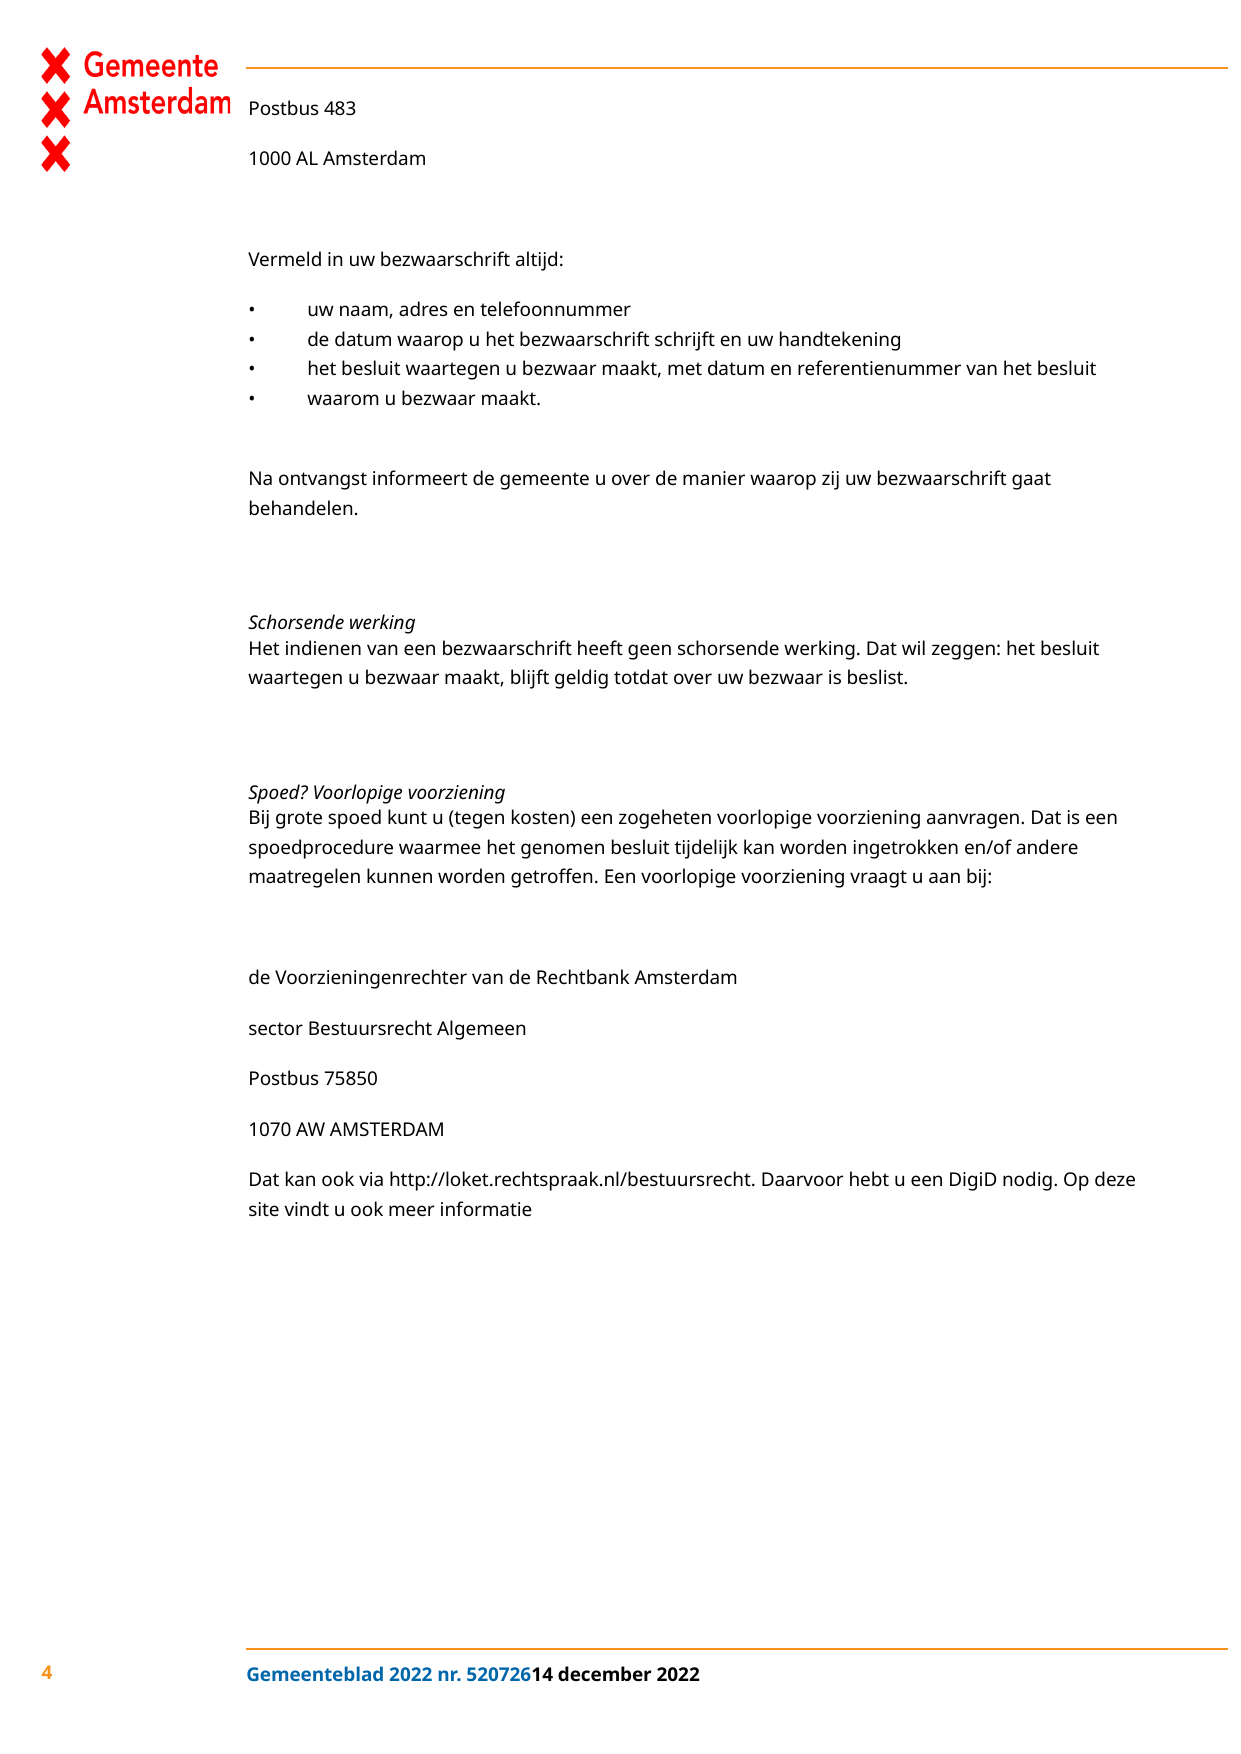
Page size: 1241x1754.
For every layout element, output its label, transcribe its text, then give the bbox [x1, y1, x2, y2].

list het besluit waartegen u bezwaar maakt, met datum en referentienummer van het besluit [248, 356, 1152, 381]
text Bij grote spoed kunt u (tegen kosten) een zogeheten voorlopige voorziening aanvragen. Dat is een spoedprocedure waarmee het genomen besluit tijdelijk kan worden ingetrokken en/of andere maatregelen kunnen worden getroffen. Een voorlopige voorziening vraagt u aan bij: [248, 804, 1152, 889]
text Postbus 483 [248, 95, 1152, 121]
text de Voorzieningenrechter van de Rechtbank Amsterdam [248, 964, 1152, 990]
list waarom u bezwaar maakt. [248, 385, 1152, 411]
text 1070 AW AMSTERDAM [248, 1116, 1152, 1142]
text 1000 AL Amsterdam [248, 145, 1152, 171]
list uw naam, adres en telefoonnummer [248, 296, 1152, 322]
list de datum waarop u het bezwaarschrift schrijft en uw handtekening [248, 326, 1152, 352]
text Het indienen van een bezwaarschrift heeft geen schorsende werking. Dat wil zeggen: het besluit waartegen u bezwaar maakt, blijft geldig totdat over uw bezwaar is beslist. [248, 635, 1152, 690]
text sector Bestuursrecht Algemeen [248, 1015, 1152, 1041]
text Dat kan ook via http://loket.rechtspraak.nl/bestuursrecht. Daarvoor hebt u een DigiD nodig. Op deze site vindt u ook meer informatie [248, 1166, 1152, 1222]
picture [41, 47, 231, 172]
text Postbus 75850 [248, 1065, 1152, 1091]
text Na ontvangst informeert de gemeente u over de manier waarop zij uw bezwaarschrift gaat behandelen. [248, 465, 1152, 521]
text Schorsende werking [248, 609, 1152, 635]
text Vermeld in uw bezwaarschrift altijd: [248, 246, 1152, 272]
text Spoed? Voorlopige voorziening [248, 779, 1152, 804]
